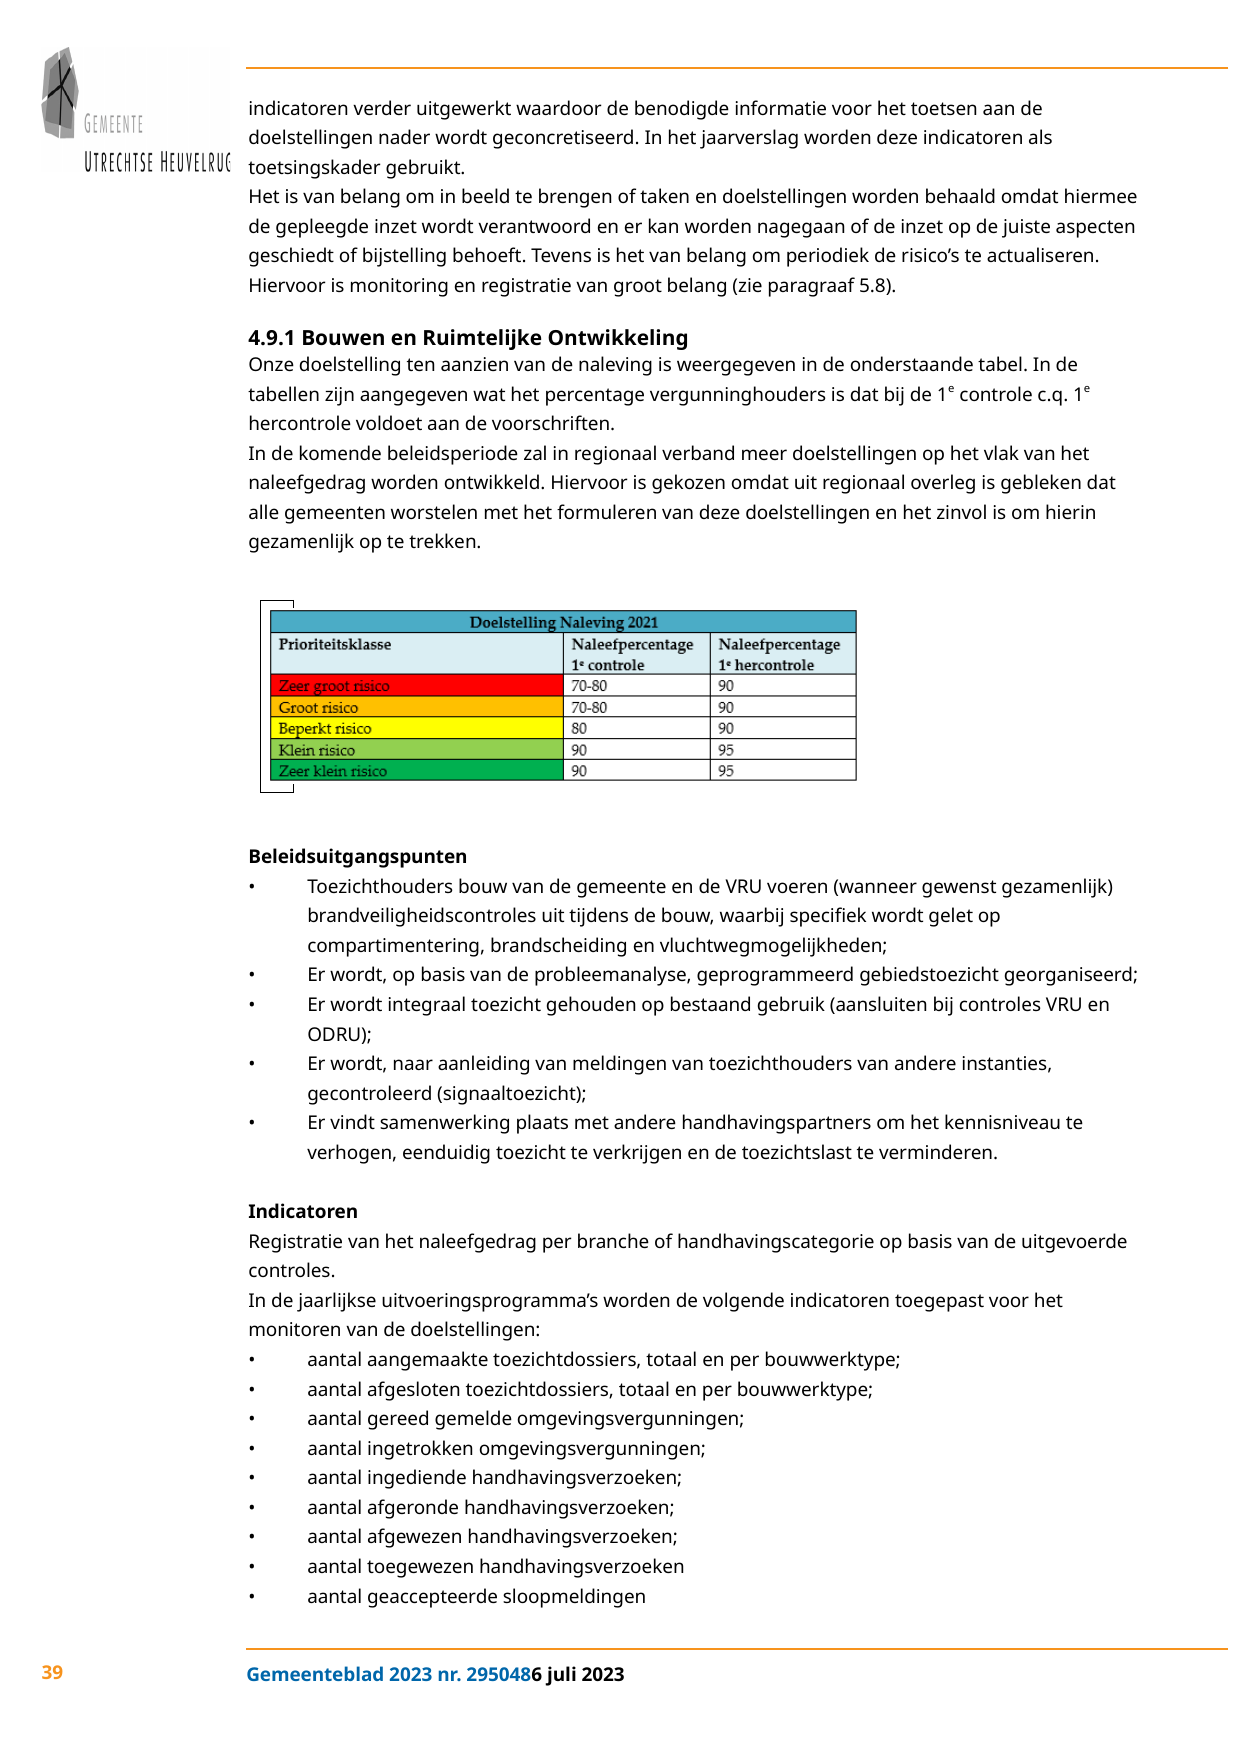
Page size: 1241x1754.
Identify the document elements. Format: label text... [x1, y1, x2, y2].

list aantal aangemaakte toezichtdossiers, totaal en per bouwwerktype; [248, 1346, 1152, 1372]
list aantal afgeronde handhavingsverzoeken; [248, 1494, 1152, 1520]
text In de jaarlijkse uitvoeringsprogramma’s worden de volgende indicatoren toegepast voor het monitoren van de doelstellingen: [248, 1287, 1152, 1342]
list aantal ingediende handhavingsverzoeken; [248, 1464, 1152, 1490]
picture [268, 608, 860, 784]
list aantal afgesloten toezichtdossiers, totaal en per bouwwerktype; [248, 1376, 1152, 1402]
list aantal ingetrokken omgevingsvergunningen; [248, 1435, 1152, 1461]
list Er vindt samenwerking plaats met andere handhavingspartners om het kennisniveau te verhogen, eenduidig toezicht te verkrijgen en de toezichtslast te verminderen. [248, 1109, 1152, 1165]
picture [41, 47, 231, 172]
list Er wordt, naar aanleiding van meldingen van toezichthouders van andere instanties, gecontroleerd (signaaltoezicht); [248, 1050, 1152, 1106]
text In de komende beleidsperiode zal in regionaal verband meer doelstellingen op het vlak van het naleefgedrag worden ontwikkeld. Hiervoor is gekozen omdat uit regionaal overleg is gebleken dat alle gemeenten worstelen met het formuleren van deze doelstellingen en het zinvol is om hierin gezamenlijk op te trekken. [248, 440, 1152, 554]
text indicatoren verder uitgewerkt waardoor de benodigde informatie voor het toetsen aan de doelstellingen nader wordt geconcretiseerd. In het jaarverslag worden deze indicatoren als toetsingskader gebruikt. [248, 95, 1152, 180]
text Beleidsuitgangspunten [248, 843, 1152, 869]
list aantal toegewezen handhavingsverzoeken [248, 1553, 1152, 1579]
list Toezichthouders bouw van de gemeente en de VRU voeren (wanneer gewenst gezamenlijk) brandveiligheidscontroles uit tijdens de bouw, waarbij specifiek wordt gelet op compartimentering, brandscheiding en vluchtwegmogelijkheden; [248, 873, 1152, 958]
list aantal geaccepteerde sloopmeldingen [248, 1583, 1152, 1609]
text Onze doelstelling ten aanzien van de naleving is weergegeven in de onderstaande tabel. In de tabellen zijn aangegeven wat het percentage vergunninghouders is dat bij de 1e controle c.q. 1e hercontrole voldoet aan de voorschriften. [248, 351, 1152, 436]
list aantal afgewezen handhavingsverzoeken; [248, 1524, 1152, 1549]
text Registratie van het naleefgedrag per branche of handhavingscategorie op basis van de uitgevoerde controles. [248, 1228, 1152, 1283]
text 4.9.1 Bouwen en Ruimtelijke Ontwikkeling [248, 323, 1152, 351]
list Er wordt, op basis van de probleemanalyse, geprogrammeerd gebiedstoezicht georganiseerd; [248, 962, 1152, 987]
text Het is van belang om in beeld te brengen of taken en doelstellingen worden behaald omdat hiermee de gepleegde inzet wordt verantwoord en er kan worden nagegaan of de inzet op de juiste aspecten geschiedt of bijstelling behoeft. Tevens is het van belang om periodiek de risico’s te actualiseren. Hiervoor is monitoring en registratie van groot belang (zie paragraaf 5.8). [248, 183, 1152, 298]
text Indicatoren [248, 1198, 1152, 1224]
list aantal gereed gemelde omgevingsvergunningen; [248, 1405, 1152, 1431]
list Er wordt integraal toezicht gehouden op bestaand gebruik (aansluiten bij controles VRU en ODRU); [248, 991, 1152, 1047]
